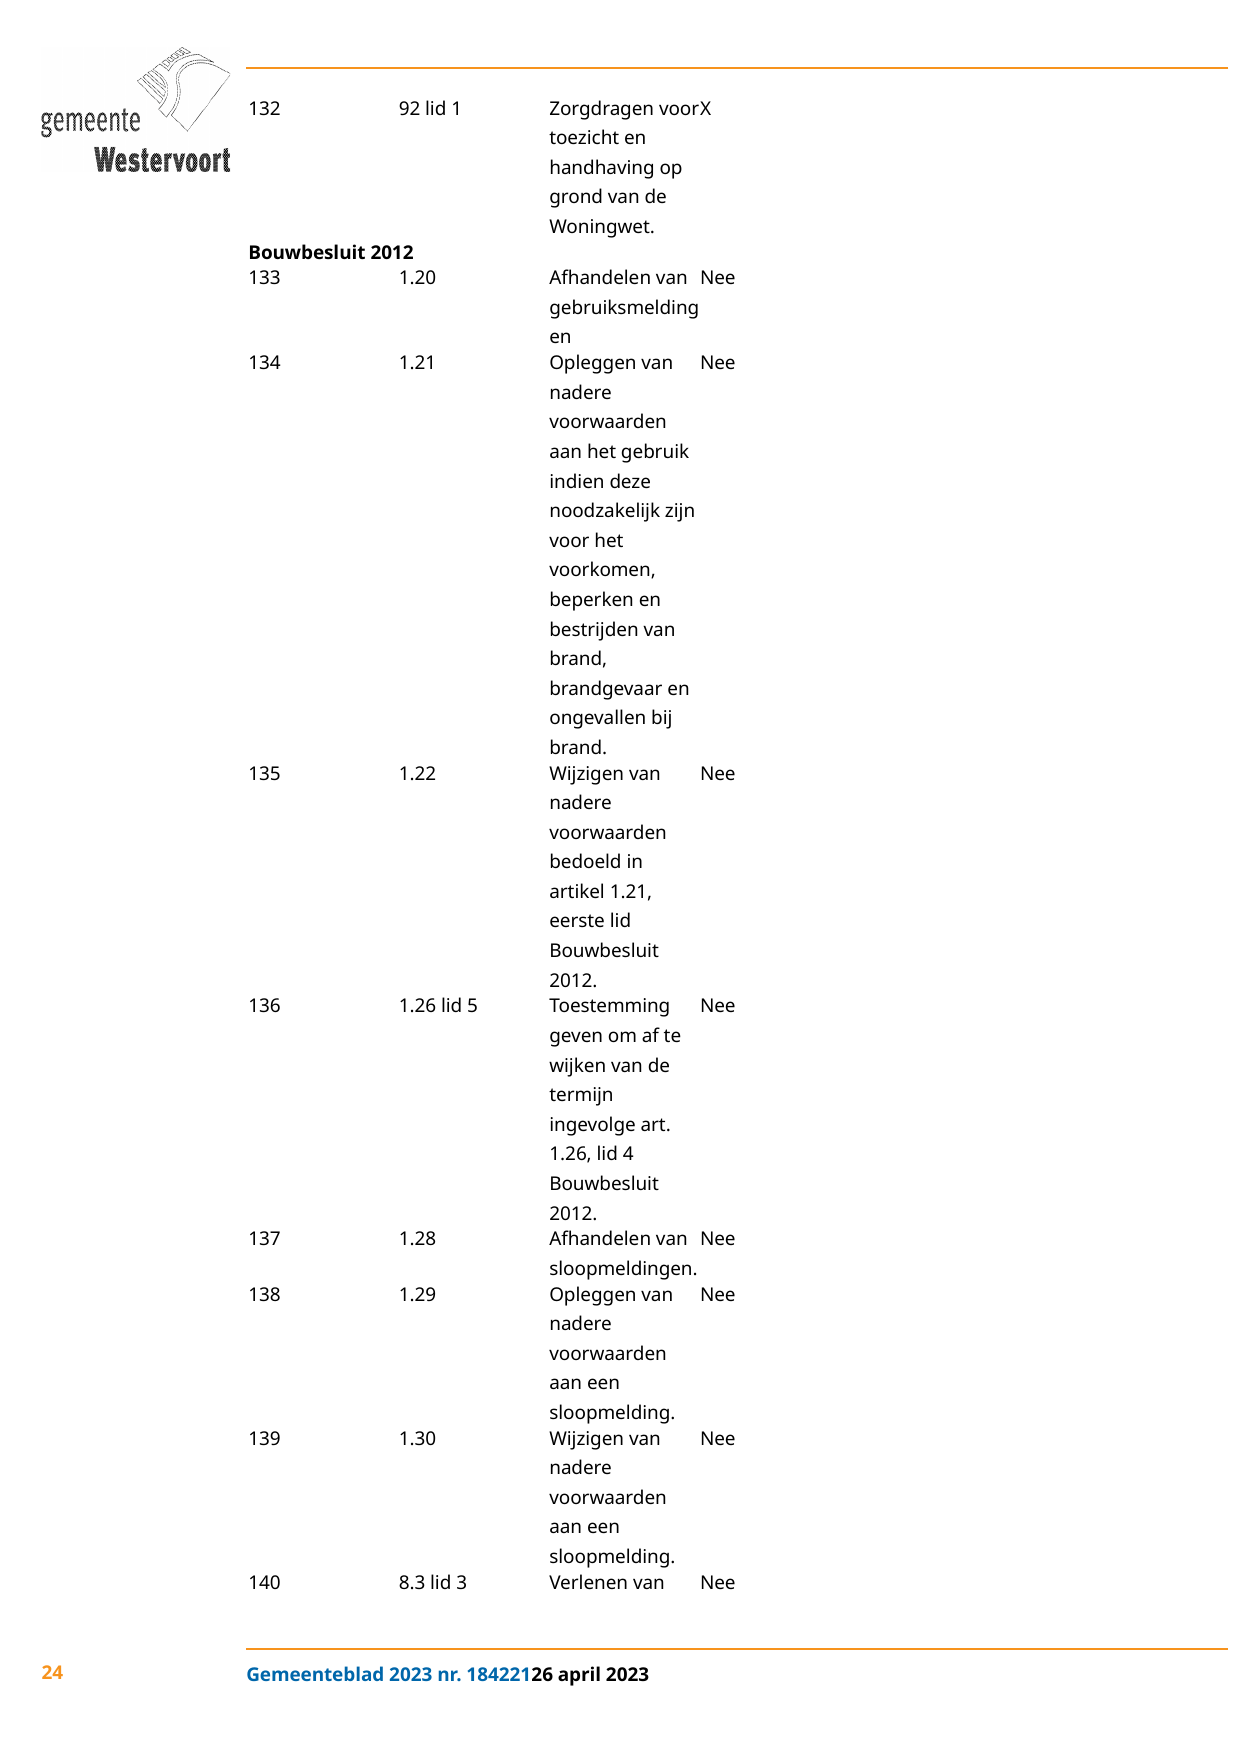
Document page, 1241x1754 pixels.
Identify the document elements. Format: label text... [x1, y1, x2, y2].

table_cell Nee [700, 350, 850, 760]
table_cell [1001, 993, 1152, 1225]
table_cell Zorgdragen voor toezicht en handhaving op grond van de Woningwet. [549, 95, 700, 239]
table_cell Nee [700, 993, 850, 1225]
table_cell Toestemming geven om af te wijken van de termijn ingevolge art. 1.26, lid 4 Bouwbesluit 2012. [549, 993, 700, 1225]
table_cell 133 [248, 265, 398, 349]
table_cell [1001, 350, 1152, 760]
table_cell 1.21 [399, 350, 549, 760]
table_cell 132 [248, 95, 398, 239]
table_cell [850, 1281, 1001, 1425]
table_cell [850, 993, 1001, 1225]
table_cell [850, 265, 1001, 349]
table_cell Nee [700, 1281, 850, 1425]
table_cell Nee [700, 1225, 850, 1281]
table_cell [1001, 1225, 1152, 1281]
table_cell 92 lid 1 [399, 95, 549, 239]
table_cell [1001, 1425, 1152, 1569]
table_cell 1.26 lid 5 [399, 993, 549, 1225]
table_cell 1.28 [399, 1225, 549, 1281]
table_cell Nee [700, 760, 850, 993]
table_cell 134 [248, 350, 398, 760]
table_cell 1.30 [399, 1425, 549, 1569]
table_cell 137 [248, 1225, 398, 1281]
table_cell [850, 1225, 1001, 1281]
table_cell [850, 1425, 1001, 1569]
table_cell X [700, 95, 850, 239]
table_cell 8.3 lid 3 [399, 1569, 549, 1594]
table_cell 135 [248, 760, 398, 993]
table_cell [1001, 95, 1152, 239]
table_cell [850, 350, 1001, 760]
table_cell [850, 95, 1001, 239]
table_cell Nee [700, 265, 850, 349]
table_cell [1001, 1281, 1152, 1425]
table_cell Nee [700, 1425, 850, 1569]
table_cell [850, 1569, 1001, 1594]
table_cell 1.20 [399, 265, 549, 349]
table_cell Afhandelen van gebruiksmeldingen [549, 265, 700, 349]
table_cell 136 [248, 993, 398, 1225]
table_cell [1001, 265, 1152, 349]
table_cell 1.29 [399, 1281, 549, 1425]
table_cell Wijzigen van nadere voorwaarden aan een sloopmelding. [549, 1425, 700, 1569]
table_cell Afhandelen van sloopmeldingen. [549, 1225, 700, 1281]
table_cell [1001, 1569, 1152, 1594]
table_cell [1001, 760, 1152, 993]
table_cell 138 [248, 1281, 398, 1425]
table_cell [850, 760, 1001, 993]
table_cell Wijzigen van nadere voorwaarden bedoeld in artikel 1.21, eerste lid Bouwbesluit 2012. [549, 760, 700, 993]
table_cell Verlenen van [549, 1569, 700, 1594]
table_cell 139 [248, 1425, 398, 1569]
table_cell 140 [248, 1569, 398, 1594]
table_cell 1.22 [399, 760, 549, 993]
table_cell Opleggen van nadere voorwaarden aan het gebruik indien deze noodzakelijk zijn voor het voorkomen, beperken en bestrijden van brand, brandgevaar en ongevallen bij brand. [549, 350, 700, 760]
table_cell Bouwbesluit 2012 [248, 239, 1152, 264]
picture [41, 47, 231, 172]
table_cell Nee [700, 1569, 850, 1594]
table_cell Opleggen van nadere voorwaarden aan een sloopmelding. [549, 1281, 700, 1425]
